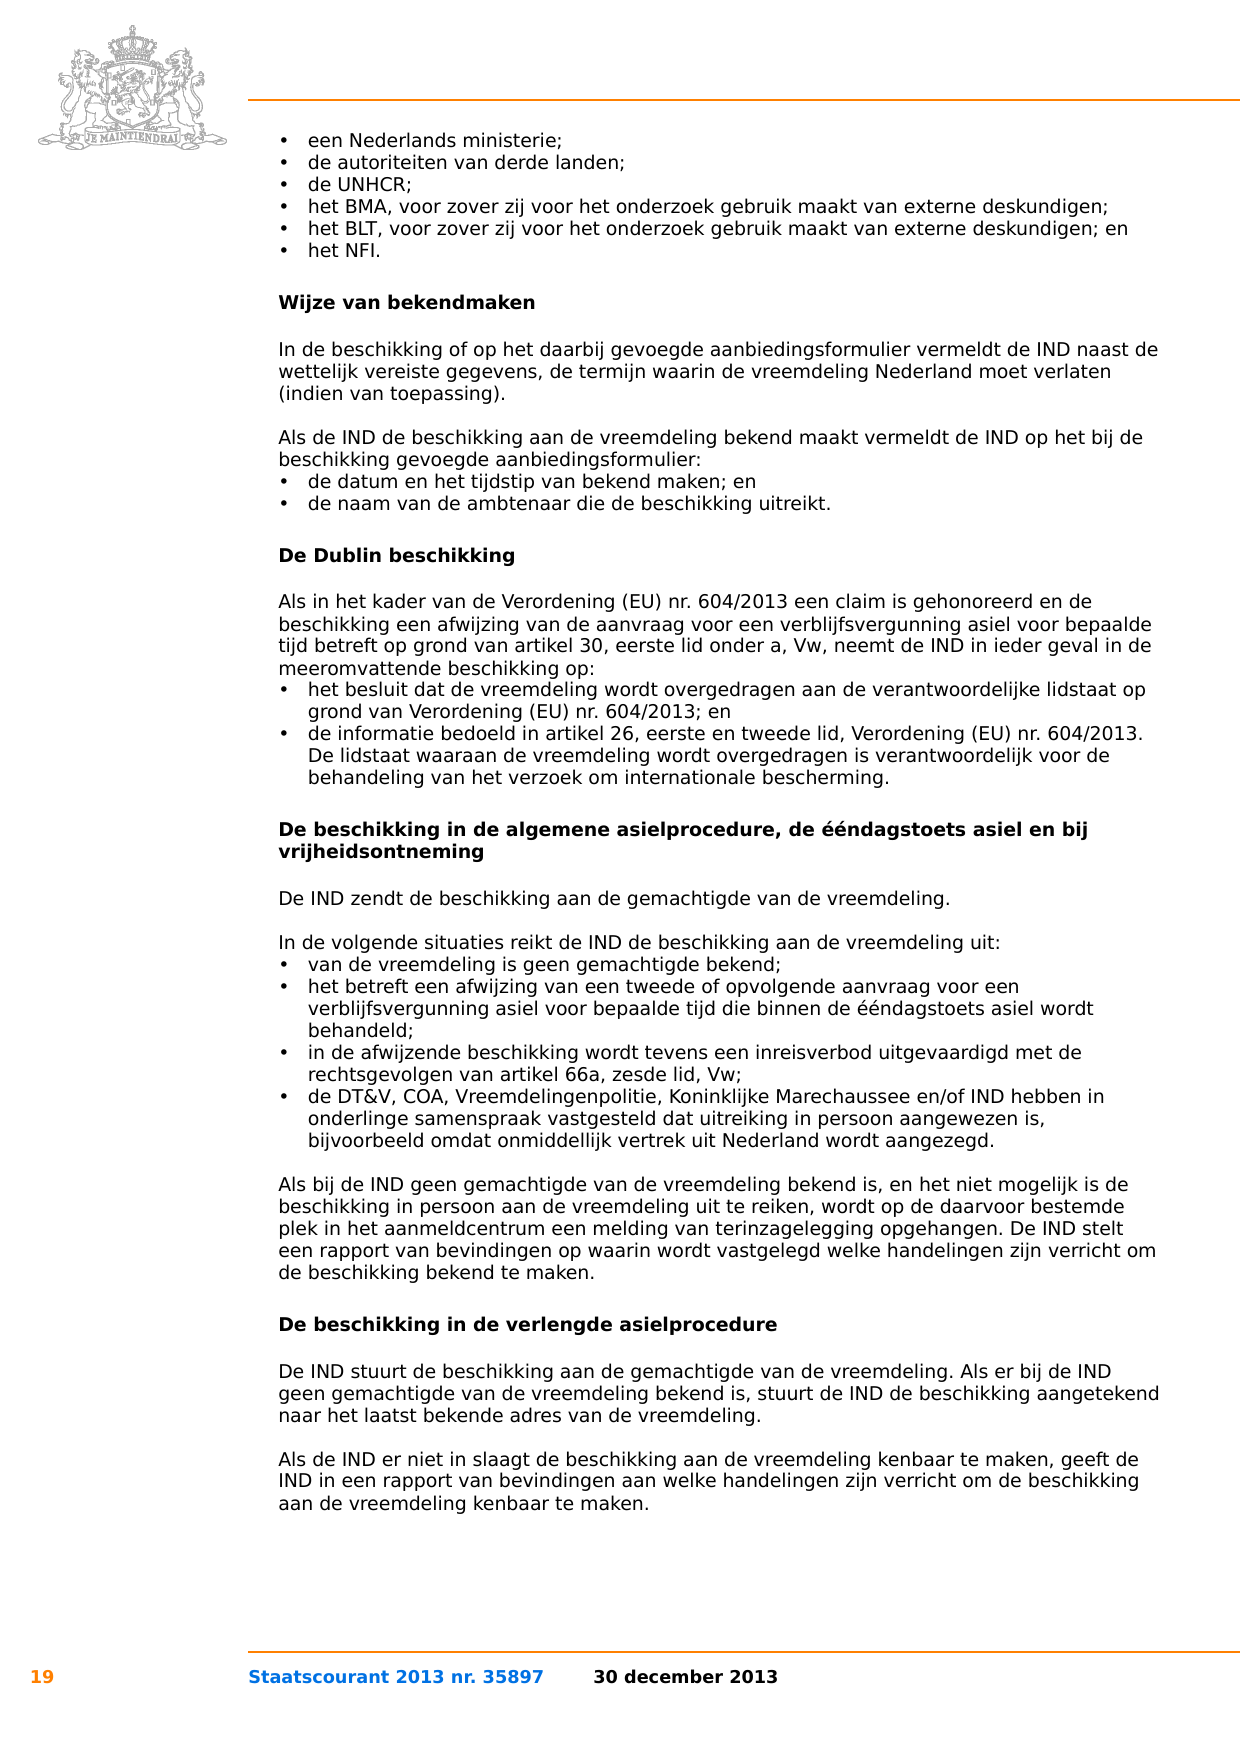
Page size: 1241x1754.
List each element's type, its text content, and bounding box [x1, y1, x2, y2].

text • een Nederlands ministerie; [278, 130, 1163, 152]
text Als de IND er niet in slaagt de beschikking aan de vreemdeling kenbaar te maken, geeft de IND in een rapport van bevindingen aan welke handelingen zijn verricht om de beschikking aan de vreemdeling kenbaar te maken. [278, 1448, 1163, 1514]
text • het BMA, voor zover zij voor het onderzoek gebruik maakt van externe deskundigen; [278, 196, 1163, 218]
text Als de IND de beschikking aan de vreemdeling bekend maakt vermeldt de IND op het bij de beschikking gevoegde aanbiedingsformulier: [278, 427, 1163, 471]
text De IND stuurt de beschikking aan de gemachtigde van de vreemdeling. Als er bij de IND geen gemachtigde van de vreemdeling bekend is, stuurt de IND de beschikking aangetekend naar het laatst bekende adres van de vreemdeling. [278, 1361, 1163, 1427]
subtitle De Dublin beschikking [278, 544, 1163, 566]
text • de naam van de ambtenaar die de beschikking uitreikt. [278, 492, 1163, 514]
text In de beschikking of op het daarbij gevoegde aanbiedingsformulier vermeldt de IND naast de wettelijk vereiste gegevens, de termijn waarin de vreemdeling Nederland moet verlaten (indien van toepassing). [278, 339, 1163, 405]
text • het BLT, voor zover zij voor het onderzoek gebruik maakt van externe deskundigen; en [278, 218, 1163, 240]
text De IND zendt de beschikking aan de gemachtigde van de vreemdeling. [278, 888, 1163, 910]
text • het NFI. [278, 240, 1163, 262]
subtitle De beschikking in de verlengde asielprocedure [278, 1314, 1163, 1336]
text • de UNHCR; [278, 174, 1163, 196]
text • in de afwijzende beschikking wordt tevens een inreisverbod uitgevaardigd met de rechtsgevolgen van artikel 66a, zesde lid, Vw; [278, 1042, 1163, 1086]
text • het betreft een afwijzing van een tweede of opvolgende aanvraag voor een verblijfsvergunning asiel voor bepaalde tijd die binnen de ééndagstoets asiel wordt behandeld; [278, 976, 1163, 1042]
text Als bij de IND geen gemachtigde van de vreemdeling bekend is, en het niet mogelijk is de beschikking in persoon aan de vreemdeling uit te reiken, wordt op de daarvoor bestemde plek in het aanmeldcentrum een melding van terinzagelegging opgehangen. De IND stelt een rapport van bevindingen op waarin wordt vastgelegd welke handelingen zijn verricht om de beschikking bekend te maken. [278, 1174, 1163, 1284]
text In de volgende situaties reikt de IND de beschikking aan de vreemdeling uit: [278, 932, 1163, 954]
text • de datum en het tijdstip van bekend maken; en [278, 471, 1163, 492]
text • de DT&V, COA, Vreemdelingenpolitie, Koninklijke Marechaussee en/of IND hebben in onderlinge samenspraak vastgesteld dat uitreiking in persoon aangewezen is, bijvoorbeeld omdat onmiddellijk vertrek uit Nederland wordt aangezegd. [278, 1086, 1163, 1152]
subtitle Wijze van bekendmaken [278, 292, 1163, 314]
text • het besluit dat de vreemdeling wordt overgedragen aan de verantwoordelijke lidstaat op grond van Verordening (EU) nr. 604/2013; en [278, 679, 1163, 723]
text Als in het kader van de Verordening (EU) nr. 604/2013 een claim is gehonoreerd en de beschikking een afwijzing van de aanvraag voor een verblijfsvergunning asiel voor bepaalde tijd betreft op grond van artikel 30, eerste lid onder a, Vw, neemt de IND in ieder geval in de meeromvattende beschikking op: [278, 591, 1163, 679]
text • van de vreemdeling is geen gemachtigde bekend; [278, 954, 1163, 976]
picture [38, 25, 227, 150]
text • de autoriteiten van derde landen; [278, 152, 1163, 174]
text • de informatie bedoeld in artikel 26, eerste en tweede lid, Verordening (EU) nr. 604/2013. De lidstaat waaraan de vreemdeling wordt overgedragen is verantwoordelijk voor de behandeling van het verzoek om internationale bescherming. [278, 723, 1163, 789]
subtitle De beschikking in de algemene asielprocedure, de ééndagstoets asiel en bij vrijheidsontneming [278, 819, 1163, 863]
